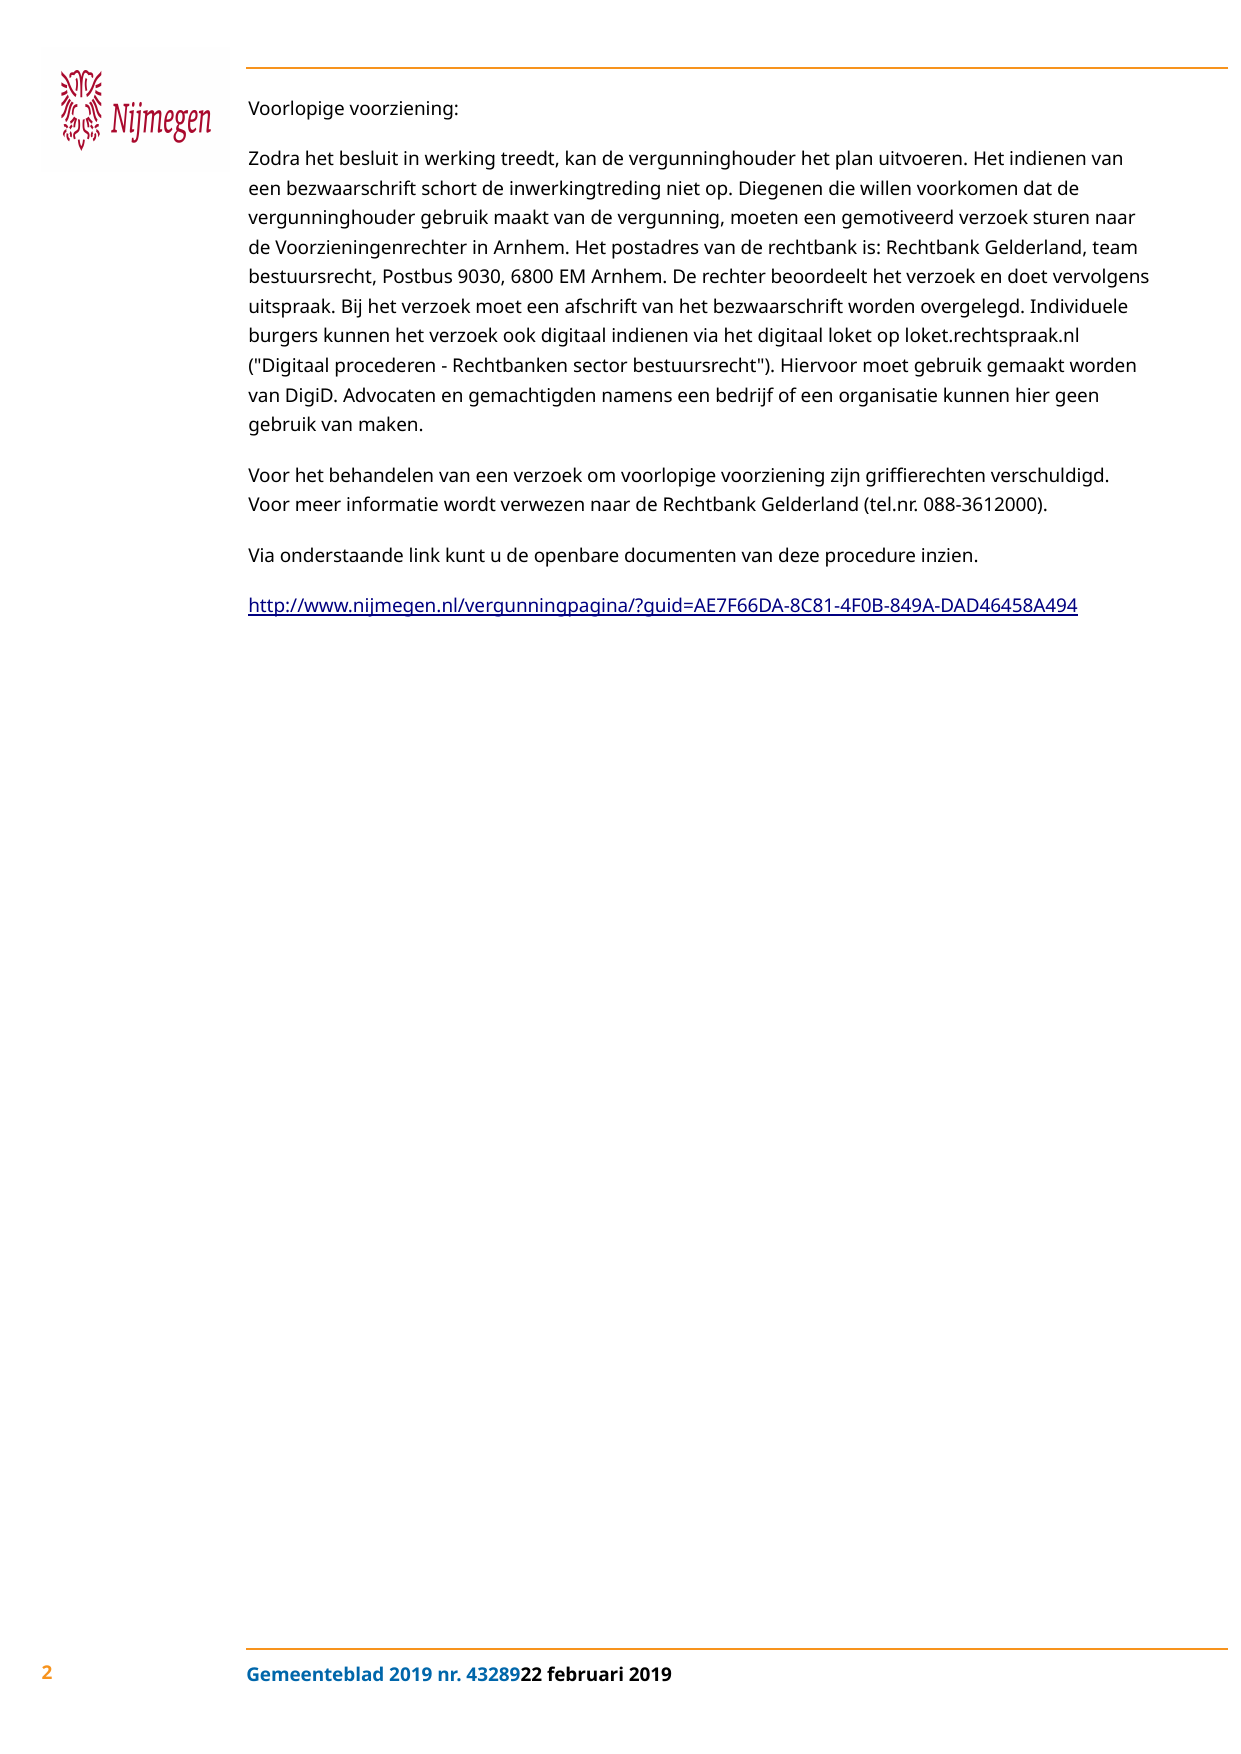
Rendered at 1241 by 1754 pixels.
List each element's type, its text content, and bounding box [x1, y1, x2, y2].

picture [41, 47, 231, 172]
text Voor het behandelen van een verzoek om voorlopige voorziening zijn griffierechten verschuldigd. Voor meer informatie wordt verwezen naar de Rechtbank Gelderland (tel.nr. 088-3612000). [248, 462, 1152, 517]
text Via onderstaande link kunt u de openbare documenten van deze procedure inzien. [248, 542, 1152, 568]
text Zodra het besluit in werking treedt, kan de vergunninghouder het plan uitvoeren. Het indienen van een bezwaarschrift schort de inwerkingtreding niet op. Diegenen die willen voorkomen dat de vergunninghouder gebruik maakt van de vergunning, moeten een gemotiveerd verzoek sturen naar de Voorzieningenrechter in Arnhem. Het postadres van de rechtbank is: Rechtbank Gelderland, team bestuursrecht, Postbus 9030, 6800 EM Arnhem. De rechter beoordeelt het verzoek en doet vervolgens uitspraak. Bij het verzoek moet een afschrift van het bezwaarschrift worden overgelegd. Individuele burgers kunnen het verzoek ook digitaal indienen via het digitaal loket op loket.rechtspraak.nl ("Digitaal procederen - Rechtbanken sector bestuursrecht"). Hiervoor moet gebruik gemaakt worden van DigiD. Advocaten en gemachtigden namens een bedrijf of een organisatie kunnen hier geen gebruik van maken. [248, 145, 1152, 437]
text Voorlopige voorziening: [248, 95, 1152, 121]
text http://www.nijmegen.nl/vergunningpagina/?guid=AE7F66DA-8C81-4F0B-849A-DAD46458A494 [248, 592, 1152, 618]
